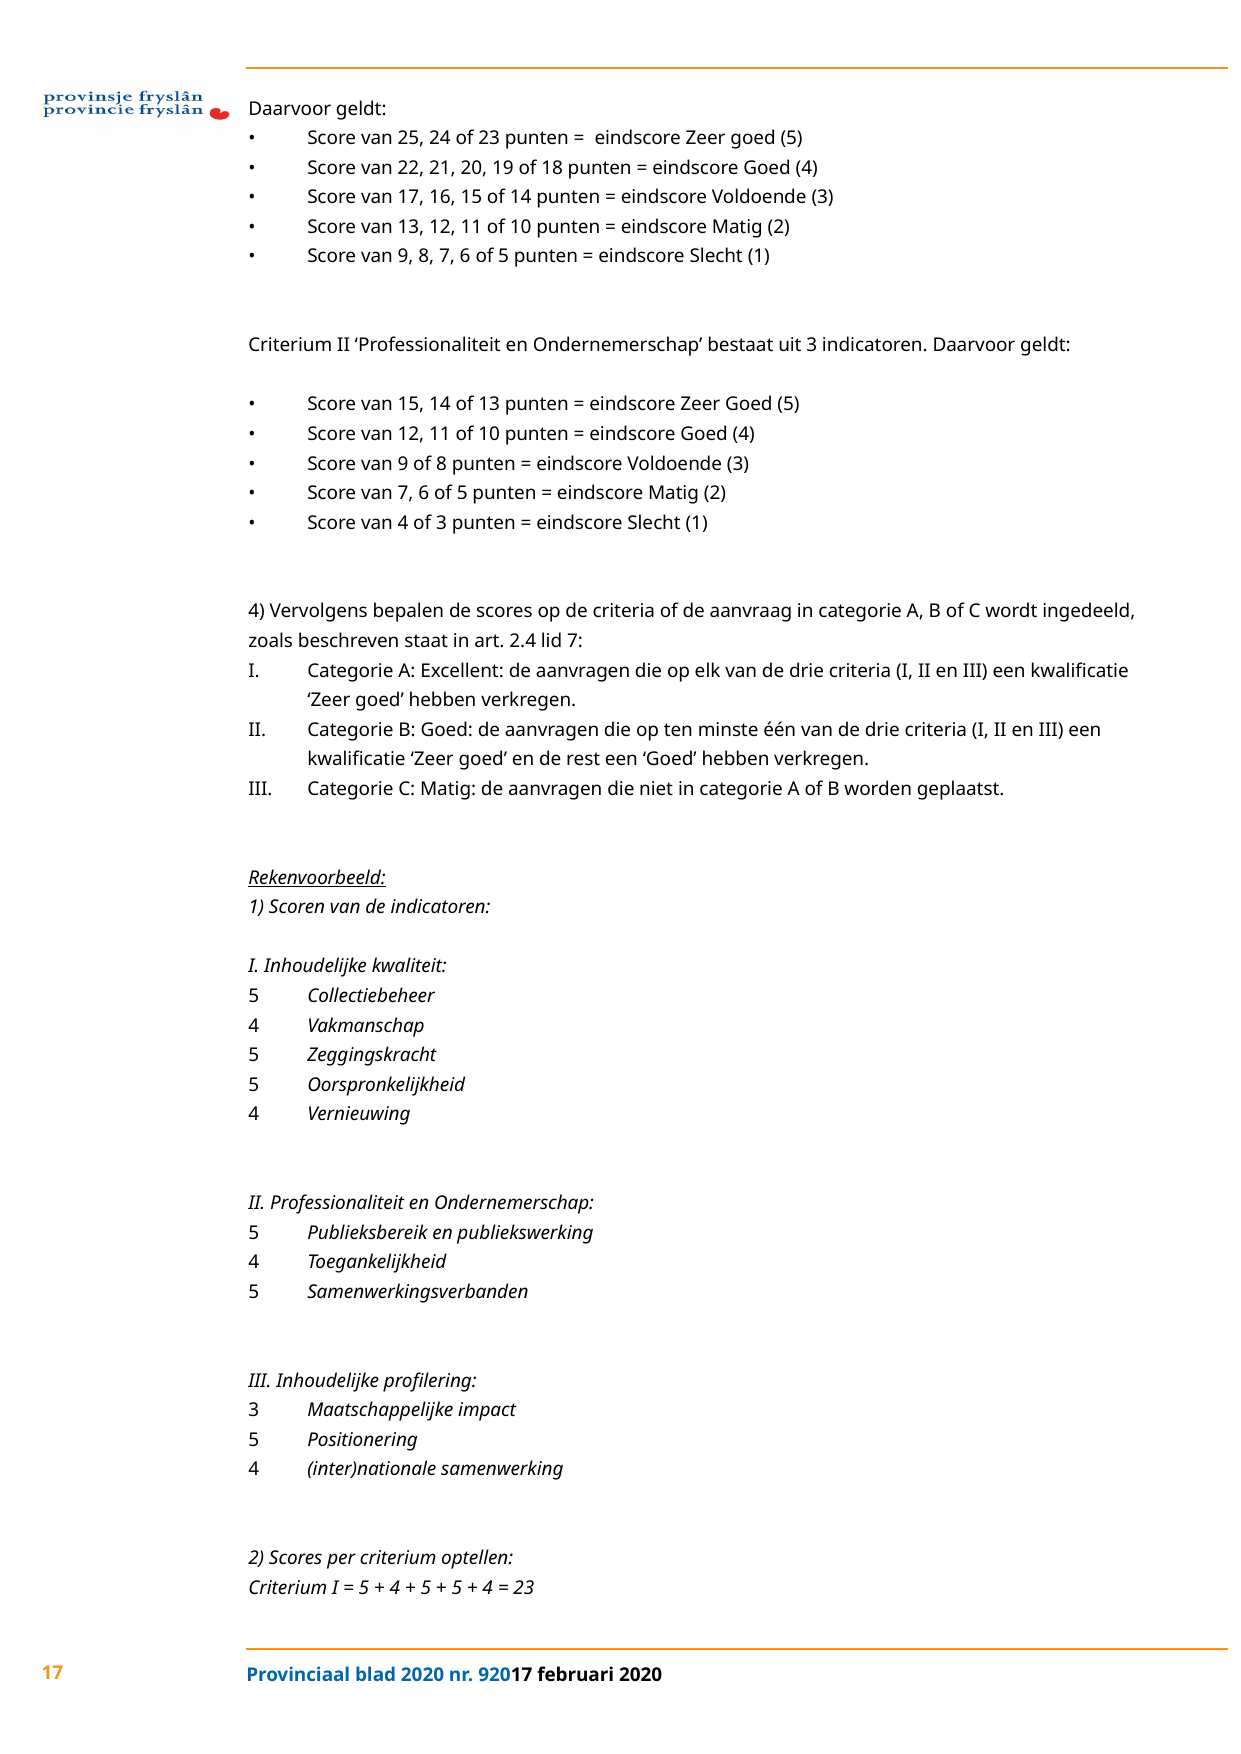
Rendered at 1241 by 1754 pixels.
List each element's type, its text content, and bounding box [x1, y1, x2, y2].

list Score van 4 of 3 punten = eindscore Slecht (1) [248, 509, 1152, 535]
list Positionering [248, 1426, 1152, 1452]
list Vakmanschap [248, 1012, 1152, 1038]
list Score van 9 of 8 punten = eindscore Voldoende (3) [248, 450, 1152, 476]
picture [41, 47, 231, 172]
list Categorie B: Goed: de aanvragen die op ten minste één van de drie criteria (I, II en III) een kwalificatie ‘Zeer goed’ en de rest een ‘Goed’ hebben verkregen. [248, 716, 1152, 771]
list Score van 25, 24 of 23 punten = eindscore Zeer goed (5) [248, 124, 1152, 150]
list Score van 17, 16, 15 of 14 punten = eindscore Voldoende (3) [248, 183, 1152, 209]
text 4) Vervolgens bepalen de scores op de criteria of de aanvraag in categorie A, B of C wordt ingedeeld, zoals beschreven staat in art. 2.4 lid 7: [248, 598, 1152, 653]
list Oorspronkelijkheid [248, 1071, 1152, 1097]
list Score van 9, 8, 7, 6 of 5 punten = eindscore Slecht (1) [248, 243, 1152, 268]
text Rekenvoorbeeld: [248, 864, 1152, 890]
text I. Inhoudelijke kwaliteit: [248, 953, 1152, 978]
text 2) Scores per criterium optellen: [248, 1544, 1152, 1570]
text III. Inhoudelijke profilering: [248, 1367, 1152, 1393]
list Categorie C: Matig: de aanvragen die niet in categorie A of B worden geplaatst. [248, 775, 1152, 801]
text II. Professionaliteit en Ondernemerschap: [248, 1189, 1152, 1215]
list Score van 12, 11 of 10 punten = eindscore Goed (4) [248, 420, 1152, 446]
text Criterium I = 5 + 4 + 5 + 5 + 4 = 23 [248, 1574, 1152, 1600]
text 1) Scoren van de indicatoren: [248, 893, 1152, 919]
list Maatschappelijke impact [248, 1396, 1152, 1422]
list Categorie A: Excellent: de aanvragen die op elk van de drie criteria (I, II en III) een kwalificatie ‘Zeer goed’ hebben verkregen. [248, 657, 1152, 712]
list Score van 13, 12, 11 of 10 punten = eindscore Matig (2) [248, 213, 1152, 239]
list Collectiebeheer [248, 982, 1152, 1008]
list (inter)nationale samenwerking [248, 1456, 1152, 1481]
text Daarvoor geldt: [248, 95, 1152, 121]
list Zeggingskracht [248, 1041, 1152, 1067]
list Score van 15, 14 of 13 punten = eindscore Zeer Goed (5) [248, 391, 1152, 416]
list Toegankelijkheid [248, 1248, 1152, 1274]
list Score van 7, 6 of 5 punten = eindscore Matig (2) [248, 479, 1152, 505]
text Criterium II ‘Professionaliteit en Ondernemerschap’ bestaat uit 3 indicatoren. Daarvoor geldt: [248, 331, 1152, 357]
list Score van 22, 21, 20, 19 of 18 punten = eindscore Goed (4) [248, 154, 1152, 180]
list Samenwerkingsverbanden [248, 1278, 1152, 1304]
list Publieksbereik en publiekswerking [248, 1219, 1152, 1245]
list Vernieuwing [248, 1101, 1152, 1126]
